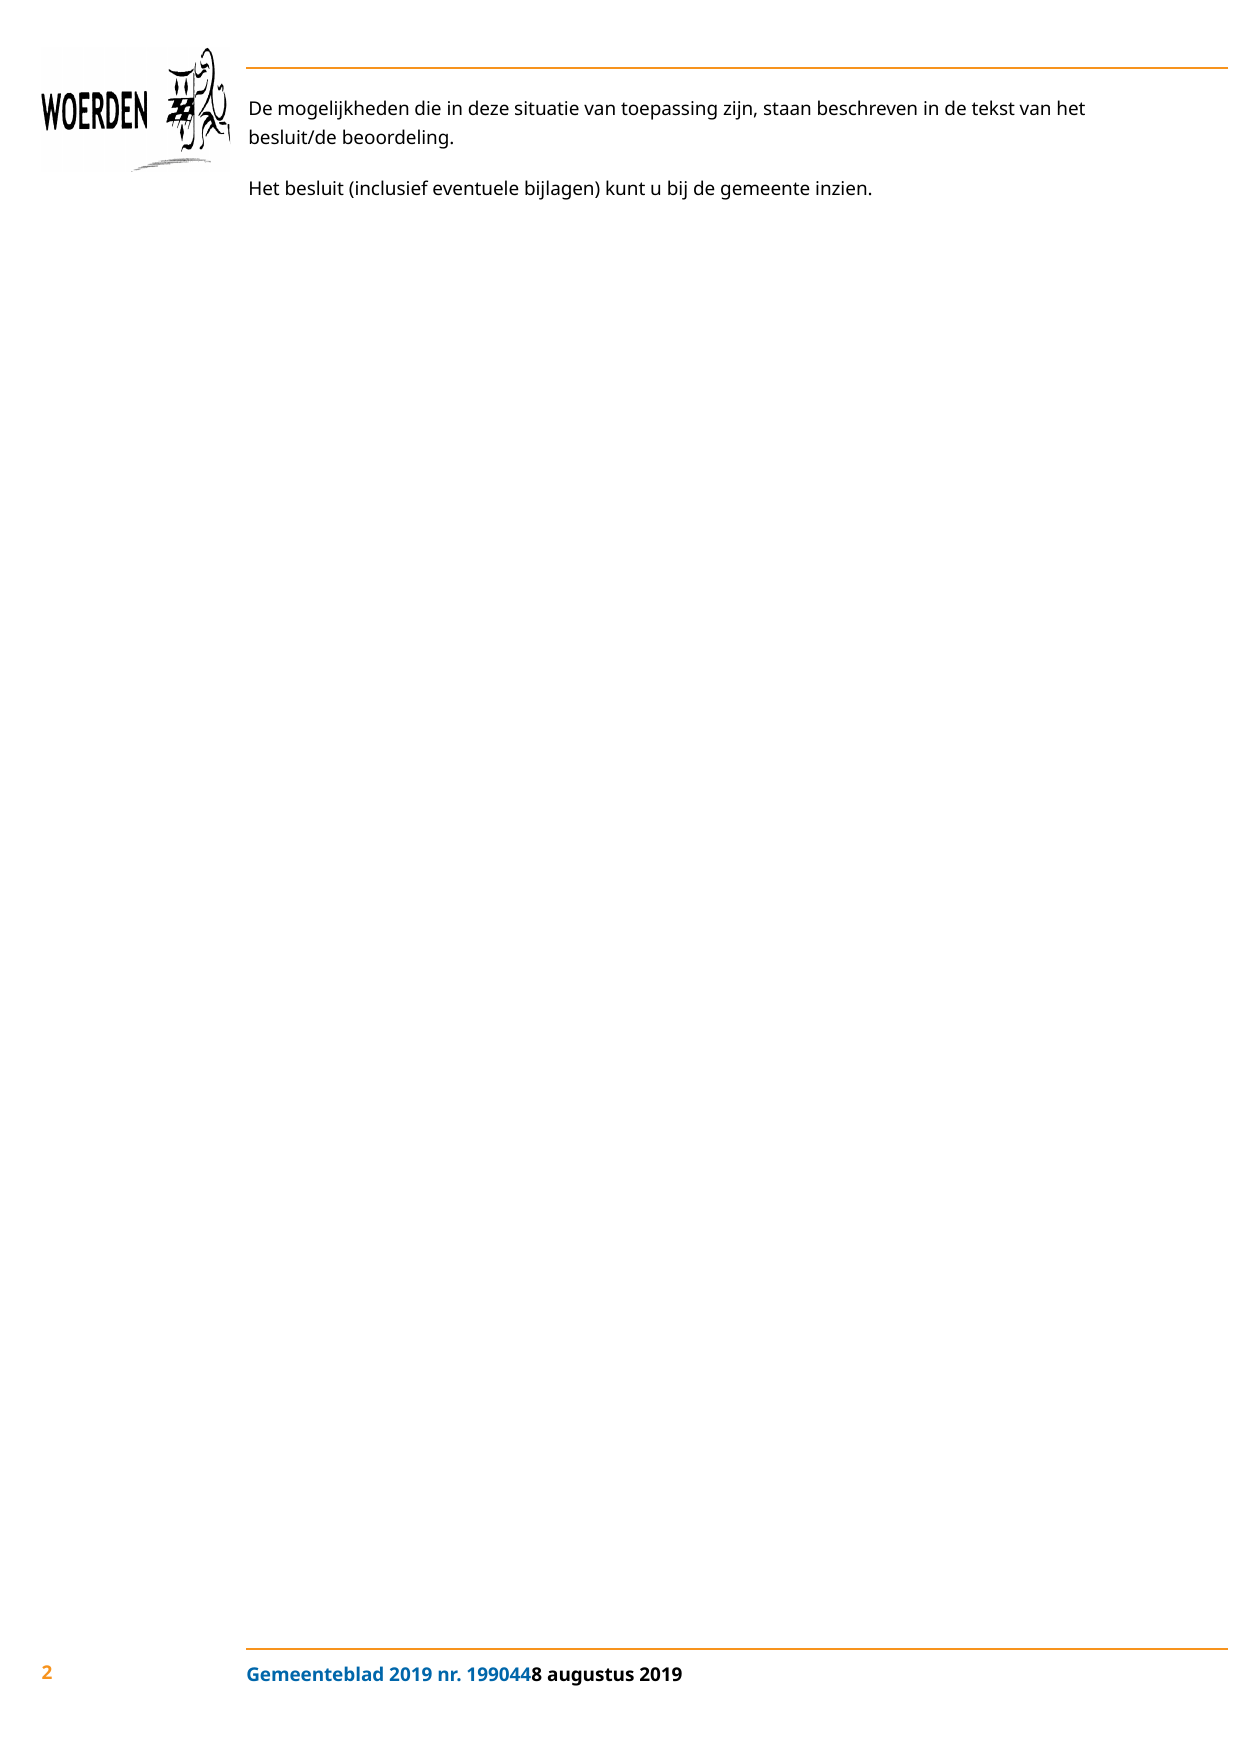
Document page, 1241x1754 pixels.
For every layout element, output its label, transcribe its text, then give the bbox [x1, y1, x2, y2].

text De mogelijkheden die in deze situatie van toepassing zijn, staan beschreven in de tekst van het besluit/de beoordeling. [248, 95, 1152, 150]
picture [41, 47, 231, 172]
text Het besluit (inclusief eventuele bijlagen) kunt u bij de gemeente inzien. [248, 175, 1152, 201]
